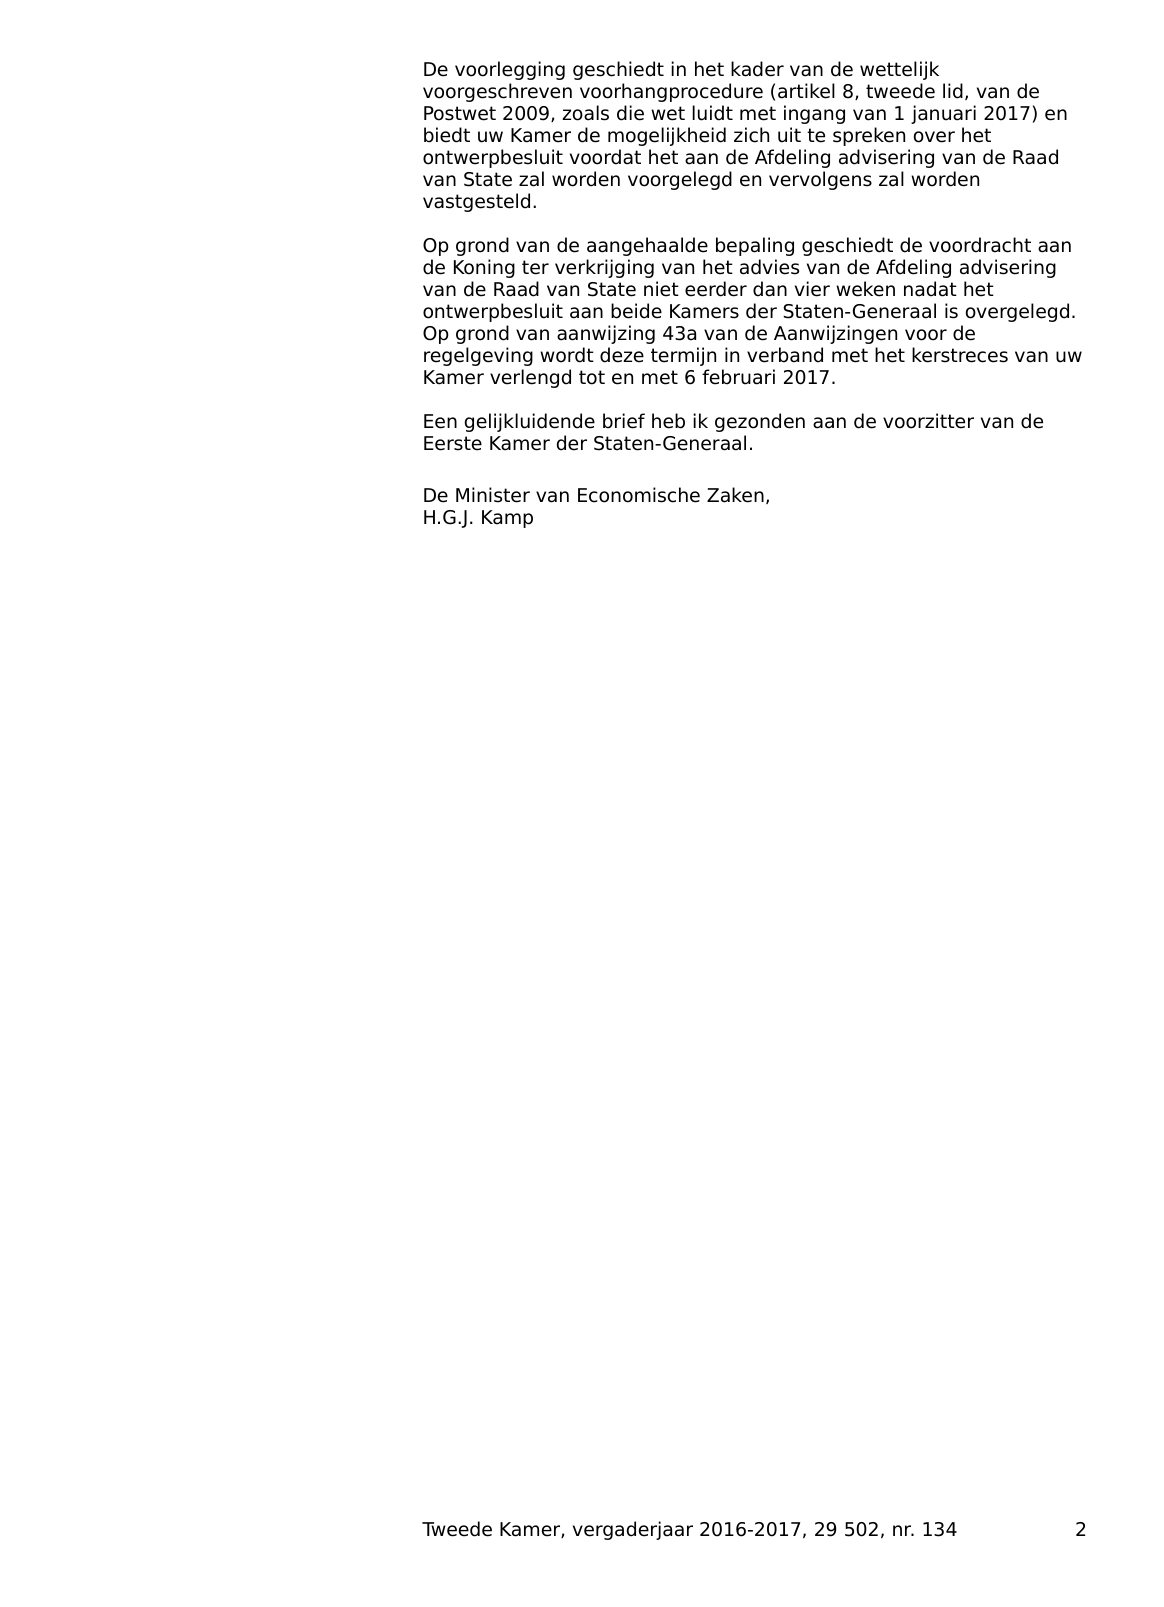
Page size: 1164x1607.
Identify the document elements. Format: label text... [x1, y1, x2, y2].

text De voorlegging geschiedt in het kader van de wettelijk voorgeschreven voorhangprocedure (artikel 8, tweede lid, van de Postwet 2009, zoals die wet luidt met ingang van 1 januari 2017) en biedt uw Kamer de mogelijkheid zich uit te spreken over het ontwerpbesluit voordat het aan de Afdeling advisering van de Raad van State zal worden voorgelegd en vervolgens zal worden vastgesteld. [422, 59, 1087, 213]
text De Minister van Economische Zaken, H.G.J. Kamp [422, 485, 1087, 529]
text Een gelijkluidende brief heb ik gezonden aan de voorzitter van de Eerste Kamer der Staten-Generaal. [422, 411, 1087, 455]
text Op grond van de aangehaalde bepaling geschiedt de voordracht aan de Koning ter verkrijging van het advies van de Afdeling advisering van de Raad van State niet eerder dan vier weken nadat het ontwerpbesluit aan beide Kamers der Staten-Generaal is overgelegd. Op grond van aanwijzing 43a van de Aanwijzingen voor de regelgeving wordt deze termijn in verband met het kerstreces van uw Kamer verlengd tot en met 6 februari 2017. [422, 235, 1087, 389]
